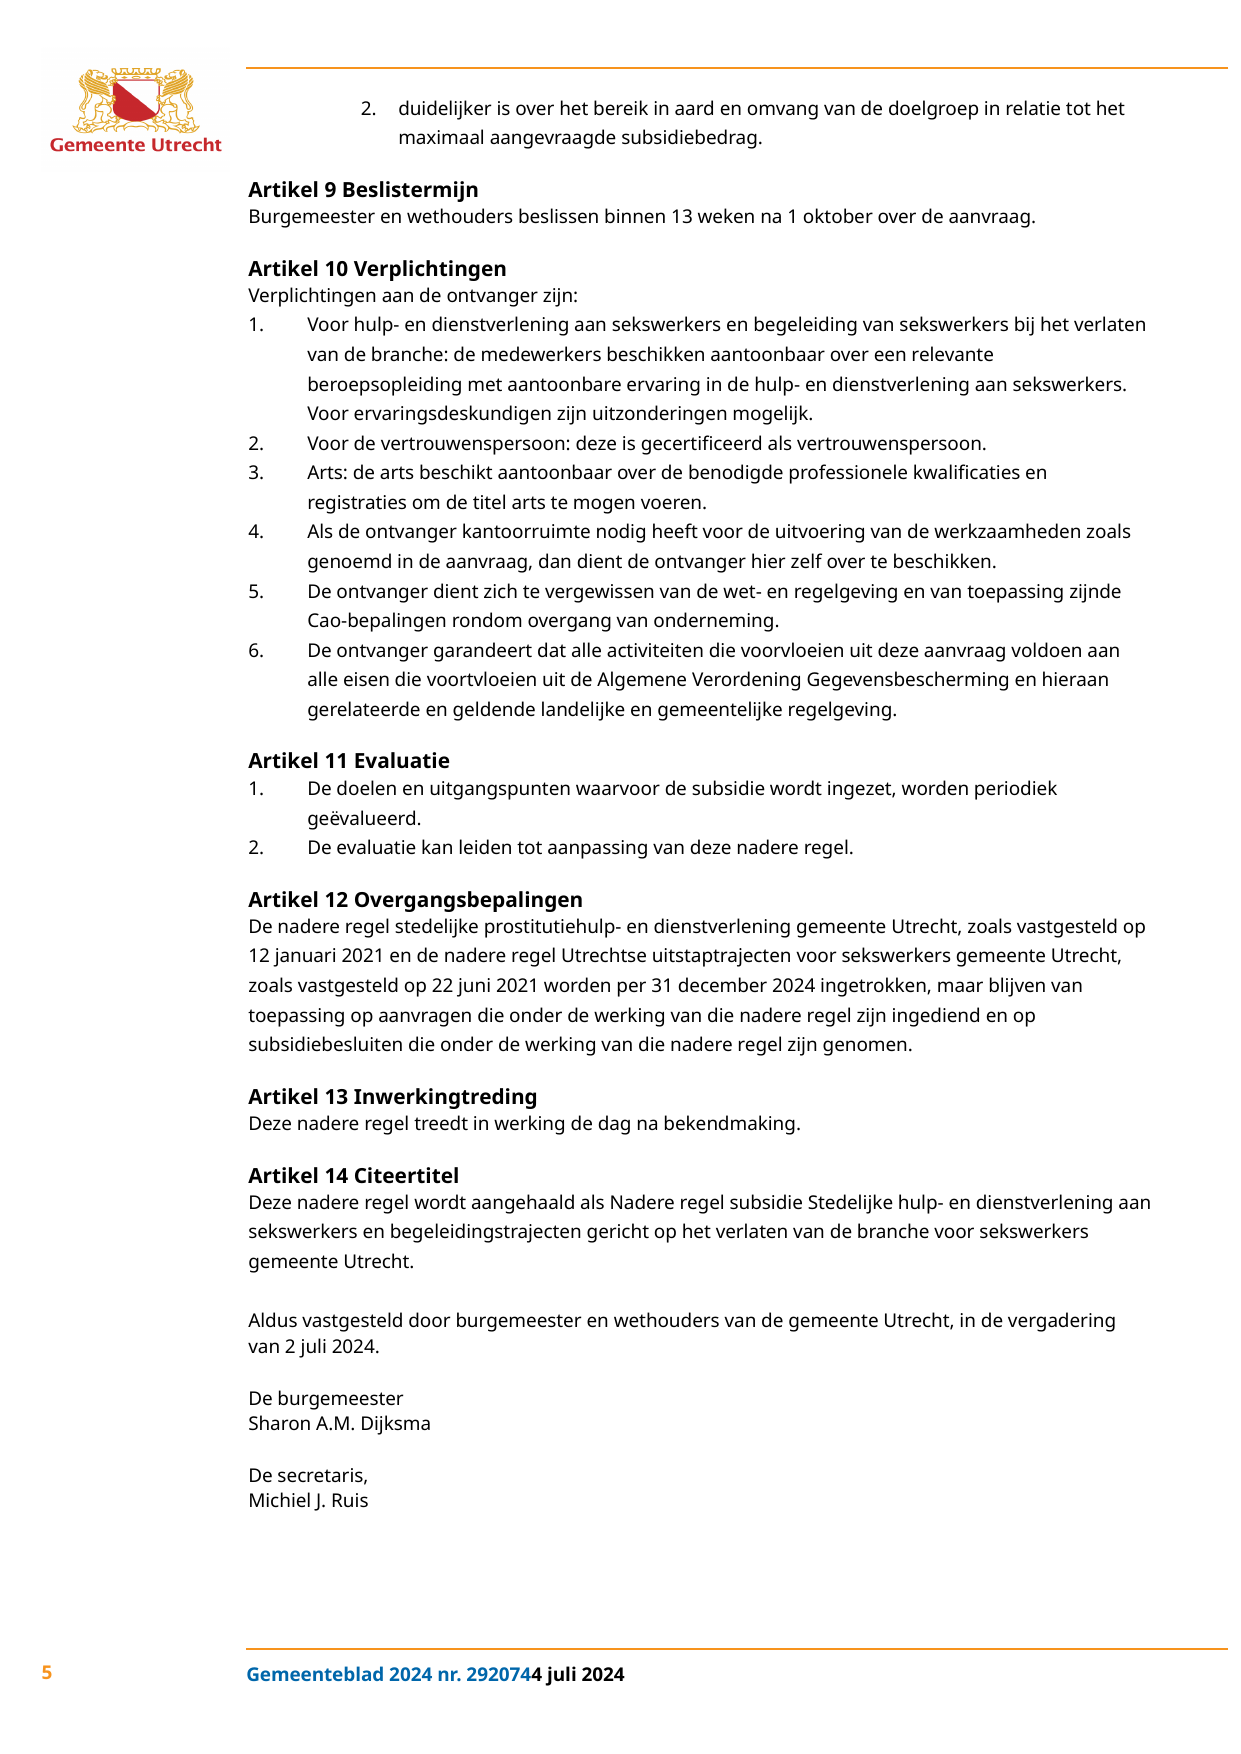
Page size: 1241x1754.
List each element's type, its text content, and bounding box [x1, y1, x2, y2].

text Burgemeester en wethouders beslissen binnen 13 weken na 1 oktober over de aanvraag. [248, 203, 1152, 229]
text De nadere regel stedelijke prostitutiehulp- en dienstverlening gemeente Utrecht, zoals vastgesteld op 12 januari 2021 en de nadere regel Utrechtse uitstaptrajecten voor sekswerkers gemeente Utrecht, zoals vastgesteld op 22 juni 2021 worden per 31 december 2024 ingetrokken, maar blijven van toepassing op aanvragen die onder de werking van die nadere regel zijn ingediend en op subsidiebesluiten die onder de werking van die nadere regel zijn genomen. [248, 913, 1152, 1057]
picture [41, 47, 231, 172]
text Artikel 11 Evaluatie [248, 747, 1152, 775]
text Deze nadere regel wordt aangehaald als Nadere regel subsidie Stedelijke hulp- en dienstverlening aan sekswerkers en begeleidingstrajecten gericht op het verlaten van de branche voor sekswerkers gemeente Utrecht. [248, 1189, 1152, 1274]
text De secretaris, [248, 1462, 1152, 1488]
text Artikel 10 Verplichtingen [248, 254, 1152, 282]
text Artikel 13 Inwerkingtreding [248, 1082, 1152, 1110]
list De ontvanger garandeert dat alle activiteiten die voorvloeien uit deze aanvraag voldoen aan alle eisen die voortvloeien uit de Algemene Verordening Gegevensbescherming en hieraan gerelateerde en geldende landelijke en gemeentelijke regelgeving. [248, 637, 1152, 722]
list Voor de vertrouwenspersoon: deze is gecertificeerd als vertrouwenspersoon. [248, 430, 1152, 456]
text Verplichtingen aan de ontvanger zijn: [248, 282, 1152, 308]
text Artikel 14 Citeertitel [248, 1161, 1152, 1189]
list Arts: de arts beschikt aantoonbaar over de benodigde professionele kwalificaties en registraties om de titel arts te mogen voeren. [248, 459, 1152, 515]
list duidelijker is over het bereik in aard en omvang van de doelgroep in relatie tot het maximaal aangevraagde subsidiebedrag. [361, 95, 1152, 150]
text De burgemeester [248, 1385, 1152, 1410]
list De ontvanger dient zich te vergewissen van de wet- en regelgeving en van toepassing zijnde Cao-bepalingen rondom overgang van onderneming. [248, 578, 1152, 633]
list Als de ontvanger kantoorruimte nodig heeft voor de uitvoering van de werkzaamheden zoals genoemd in de aanvraag, dan dient de ontvanger hier zelf over te beschikken. [248, 519, 1152, 574]
text Deze nadere regel treedt in werking de dag na bekendmaking. [248, 1110, 1152, 1136]
list Voor hulp- en dienstverlening aan sekswerkers en begeleiding van sekswerkers bij het verlaten van de branche: de medewerkers beschikken aantoonbaar over een relevante beroepsopleiding met aantoonbare ervaring in de hulp- en dienstverlening aan sekswerkers. Voor ervaringsdeskundigen zijn uitzonderingen mogelijk. [248, 312, 1152, 426]
text Sharon A.M. Dijksma [248, 1410, 1152, 1436]
text Aldus vastgesteld door burgemeester en wethouders van de gemeente Utrecht, in de vergadering van 2 juli 2024. [248, 1307, 1152, 1359]
list De doelen en uitgangspunten waarvoor de subsidie wordt ingezet, worden periodiek geëvalueerd. [248, 775, 1152, 830]
text Artikel 12 Overgangsbepalingen [248, 885, 1152, 913]
list De evaluatie kan leiden tot aanpassing van deze nadere regel. [248, 834, 1152, 860]
text Artikel 9 Beslistermijn [248, 175, 1152, 203]
text Michiel J. Ruis [248, 1488, 1152, 1513]
